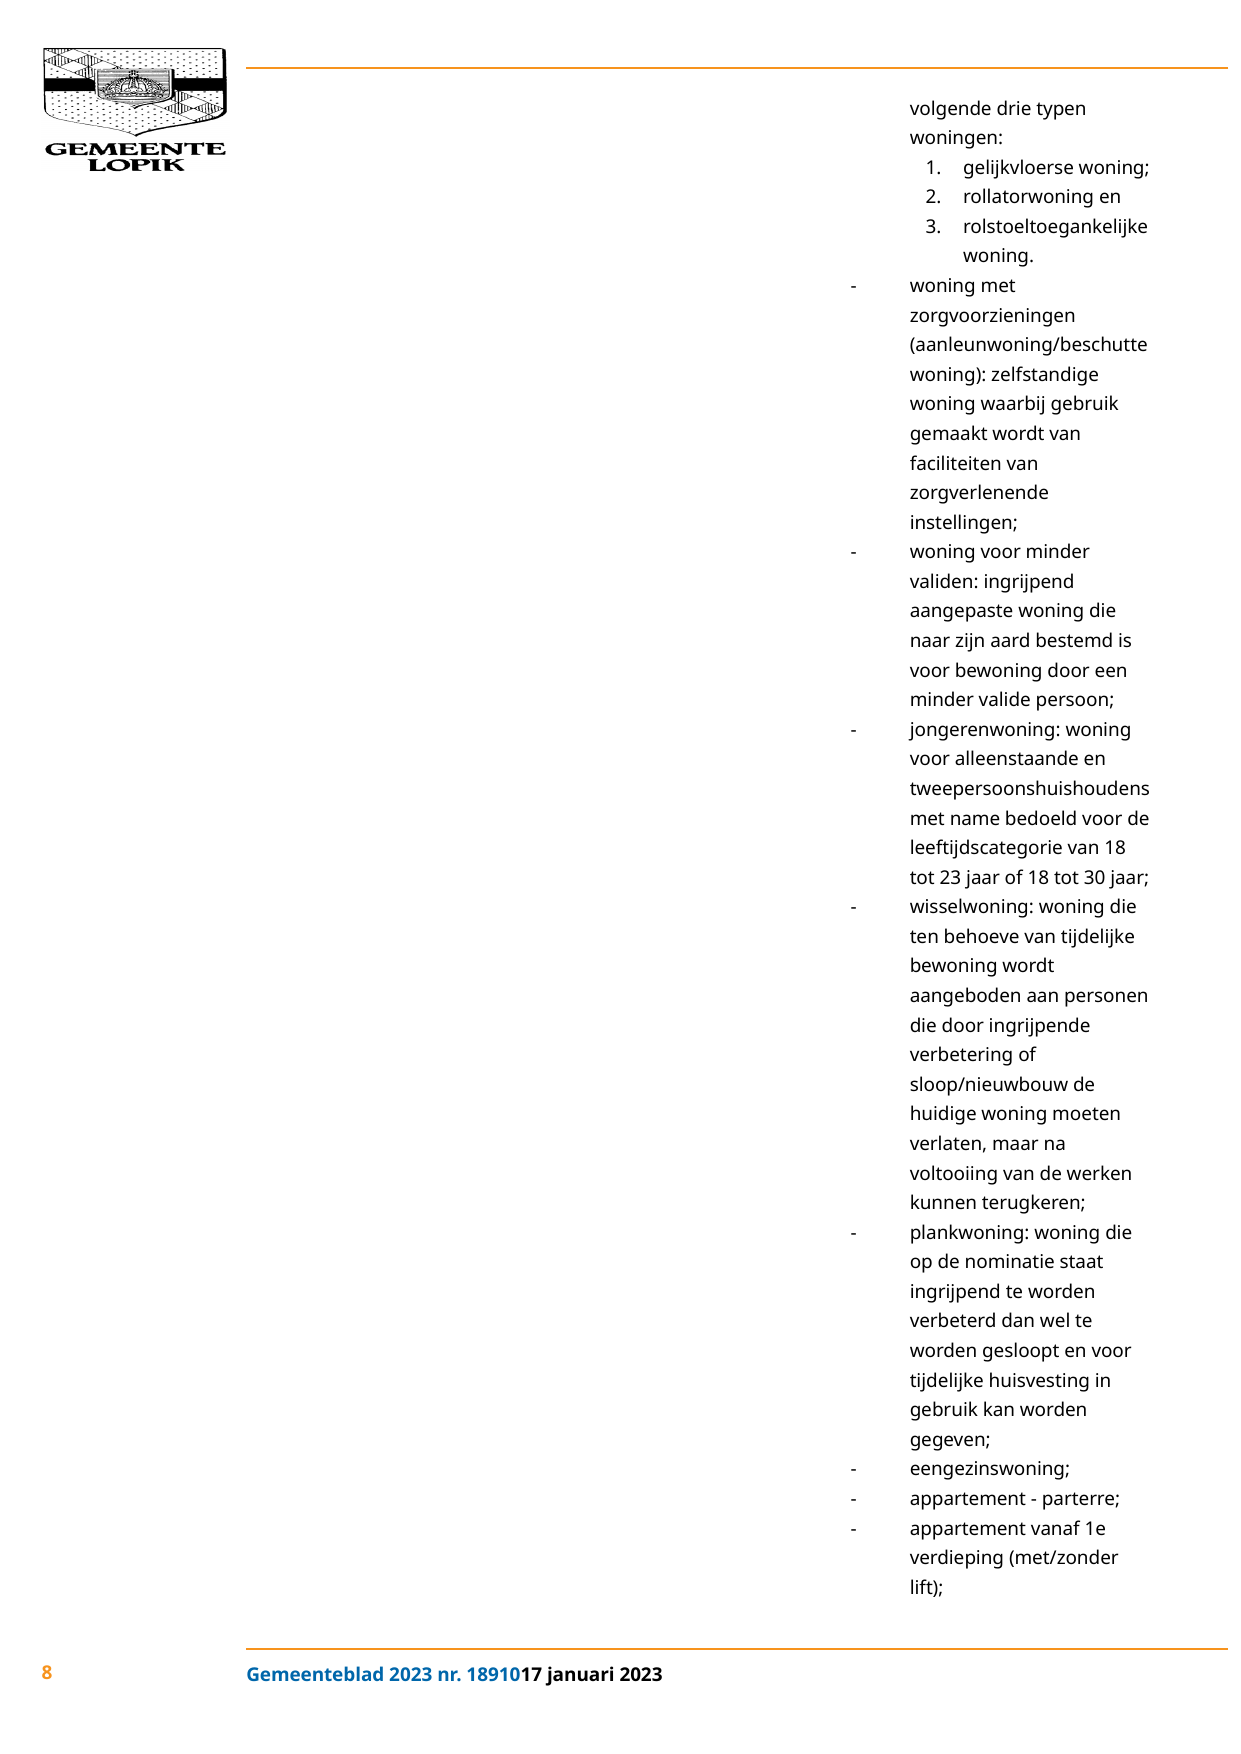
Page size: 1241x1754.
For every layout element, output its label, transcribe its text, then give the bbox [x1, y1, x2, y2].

table_cell [248, 95, 549, 1600]
picture [41, 47, 231, 172]
table_cell volgende drie typen woningen: gelijkvloerse woning; rollatorwoning en rolstoeltoegankelijke woning. woning met zorgvoorzieningen (aanleunwoning/beschutte woning): zelfstandige woning waarbij gebruik gemaakt wordt van faciliteiten van zorgverlenende instellingen; woning voor minder validen: ingrijpend aangepaste woning die naar zijn aard bestemd is voor bewoning door een minder valide persoon; jongerenwoning: woning voor alleenstaande en tweepersoonshuishoudens met name bedoeld voor de leeftijdscategorie van 18 tot 23 jaar of 18 tot 30 jaar; wisselwoning: woning die ten behoeve van tijdelijke bewoning wordt aangeboden aan personen die door ingrijpende verbetering of sloop/nieuwbouw de huidige woning moeten verlaten, maar na voltooiing van de werken kunnen terugkeren; plankwoning: woning die op de nominatie staat ingrijpend te worden verbeterd dan wel te worden gesloopt en voor tijdelijke huisvesting in gebruik kan worden gegeven; eengezinswoning; appartement - parterre; appartement vanaf 1e verdieping (met/zonder lift); [850, 95, 1152, 1600]
table_cell [549, 95, 850, 1600]
